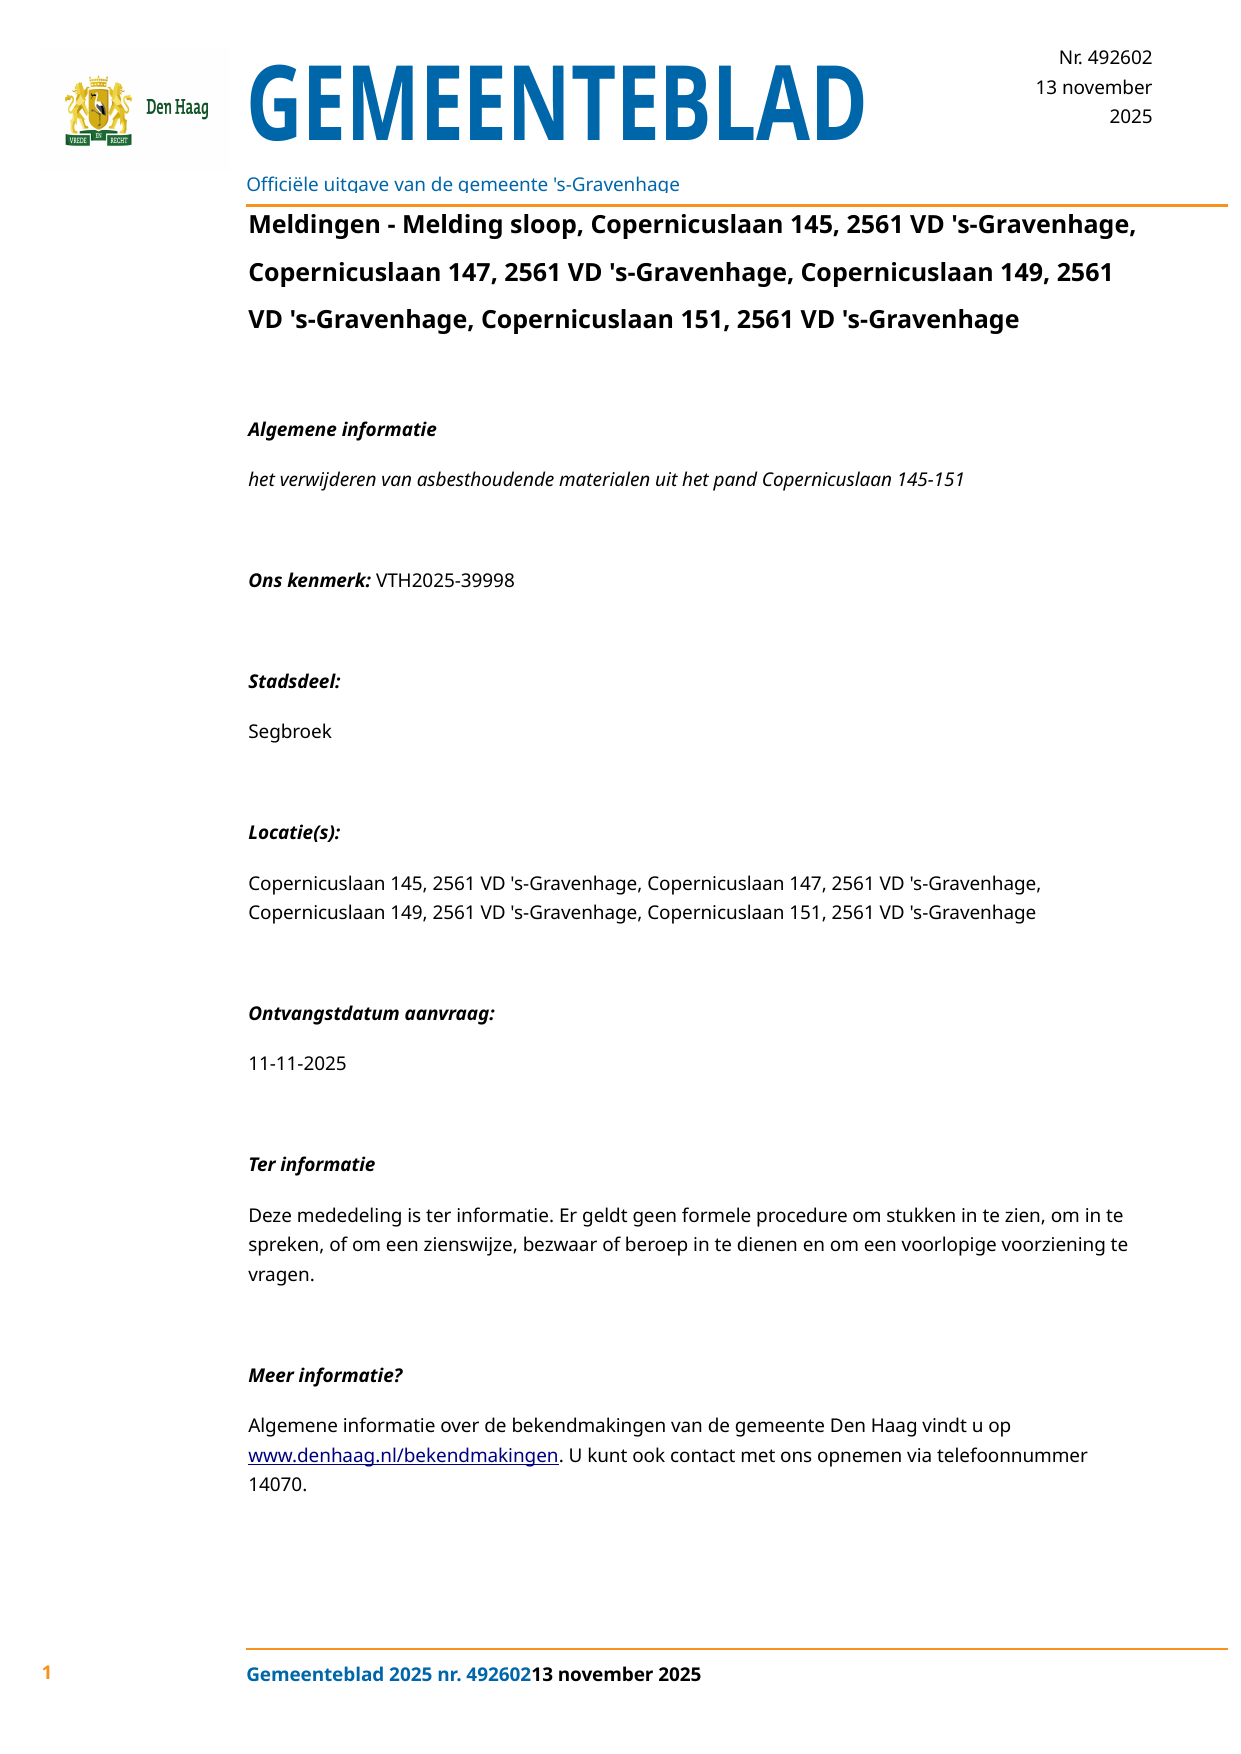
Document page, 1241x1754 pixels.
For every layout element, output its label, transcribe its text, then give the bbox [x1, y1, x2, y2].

text Ons kenmerk: VTH2025-39998 [248, 567, 1152, 593]
text Segbroek [248, 718, 1152, 744]
picture [41, 47, 231, 172]
text Algemene informatie [248, 416, 1152, 442]
text Ontvangstdatum aanvraag: [248, 1000, 1152, 1026]
text Meldingen - Melding sloop, Copernicuslaan 145, 2561 VD 's-Gravenhage, Copernicuslaan 147, 2561 VD 's-Gravenhage, Copernicuslaan 149, 2561 VD 's-Gravenhage, Copernicuslaan 151, 2561 VD 's-Gravenhage [248, 207, 1152, 336]
text Copernicuslaan 145, 2561 VD 's-Gravenhage, Copernicuslaan 147, 2561 VD 's-Gravenhage, Copernicuslaan 149, 2561 VD 's-Gravenhage, Copernicuslaan 151, 2561 VD 's-Gravenhage [248, 870, 1152, 925]
text 11-11-2025 [248, 1051, 1152, 1076]
text Locatie(s): [248, 819, 1152, 845]
text Deze mededeling is ter informatie. Er geldt geen formele procedure om stukken in te zien, om in te spreken, of om een zienswijze, bezwaar of beroep in te dienen en om een voorlopige voorziening te vragen. [248, 1202, 1152, 1287]
text Stadsdeel: [248, 668, 1152, 694]
text Ter informatie [248, 1151, 1152, 1177]
text Meer informatie? [248, 1362, 1152, 1387]
text Algemene informatie over de bekendmakingen van de gemeente Den Haag vindt u op www.denhaag.nl/bekendmakingen. U kunt ook contact met ons opnemen via telefoonnummer 14070. [248, 1412, 1152, 1497]
text het verwijderen van asbesthoudende materialen uit het pand Copernicuslaan 145-151 [248, 466, 1152, 492]
